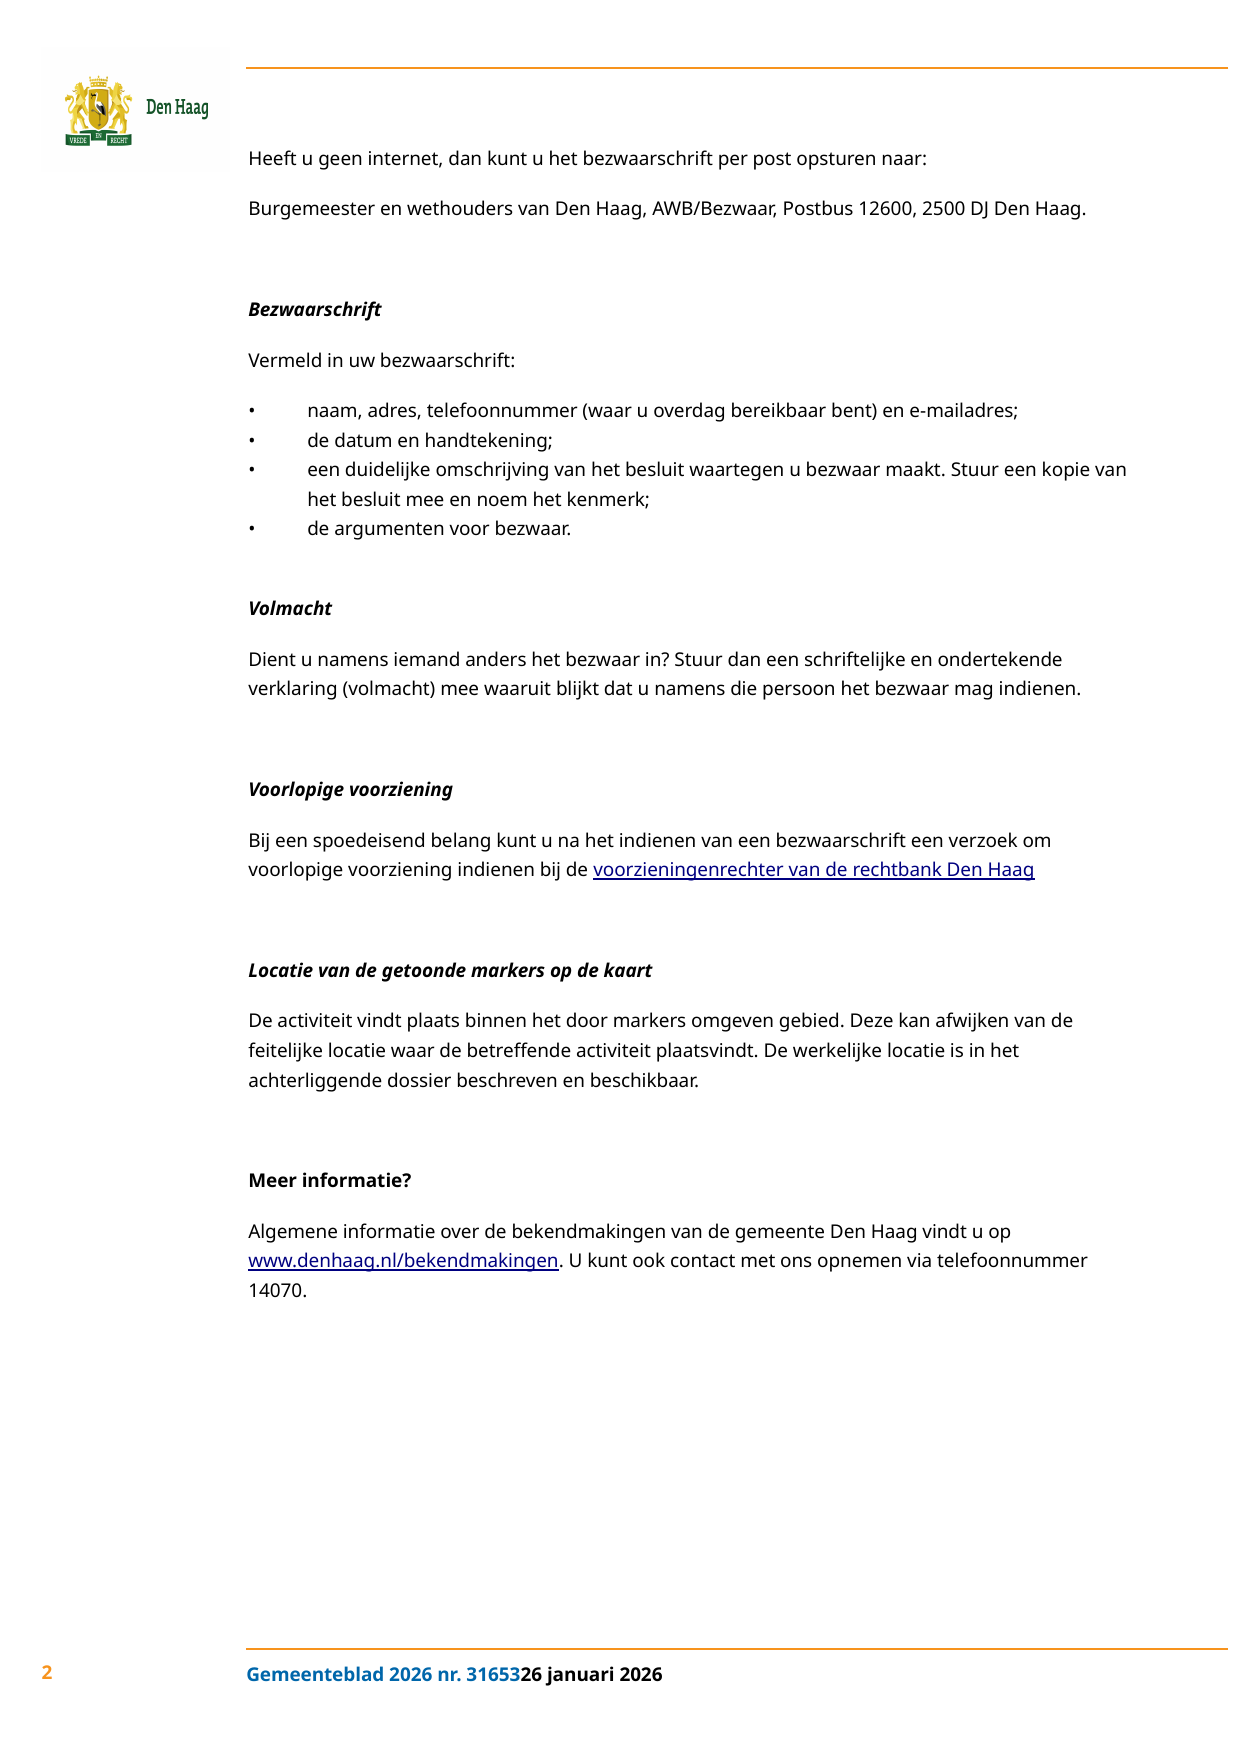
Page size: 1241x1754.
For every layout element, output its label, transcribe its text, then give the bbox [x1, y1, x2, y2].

list een duidelijke omschrijving van het besluit waartegen u bezwaar maakt. Stuur een kopie van het besluit mee en noem het kenmerk; [248, 456, 1152, 512]
text Bij een spoedeisend belang kunt u na het indienen van een bezwaarschrift een verzoek om voorlopige voorziening indienen bij de voorzieningenrechter van de rechtbank Den Haag [248, 827, 1152, 882]
text Meer informatie? [248, 1168, 1152, 1193]
list naam, adres, telefoonnummer (waar u overdag bereikbaar bent) en e-mailadres; [248, 397, 1152, 423]
text Vermeld in uw bezwaarschrift: [248, 347, 1152, 373]
text Volmacht [248, 596, 1152, 621]
text De activiteit vindt plaats binnen het door markers omgeven gebied. Deze kan afwijken van de feitelijke locatie waar de betreffende activiteit plaatsvindt. De werkelijke locatie is in het achterliggende dossier beschreven en beschikbaar. [248, 1008, 1152, 1093]
list de argumenten voor bezwaar. [248, 516, 1152, 541]
text Algemene informatie over de bekendmakingen van de gemeente Den Haag vindt u op www.denhaag.nl/bekendmakingen. U kunt ook contact met ons opnemen via telefoonnummer 14070. [248, 1218, 1152, 1303]
picture [41, 47, 231, 172]
list de datum en handtekening; [248, 427, 1152, 453]
text Dient u namens iemand anders het bezwaar in? Stuur dan een schriftelijke en ondertekende verklaring (volmacht) mee waaruit blijkt dat u namens die persoon het bezwaar mag indienen. [248, 646, 1152, 701]
text Bezwaarschrift [248, 296, 1152, 322]
text Heeft u geen internet, dan kunt u het bezwaarschrift per post opsturen naar: [248, 145, 1152, 171]
text Locatie van de getoonde markers op de kaart [248, 957, 1152, 983]
text Burgemeester en wethouders van Den Haag, AWB/Bezwaar, Postbus 12600, 2500 DJ Den Haag. [248, 196, 1152, 221]
text Voorlopige voorziening [248, 776, 1152, 802]
